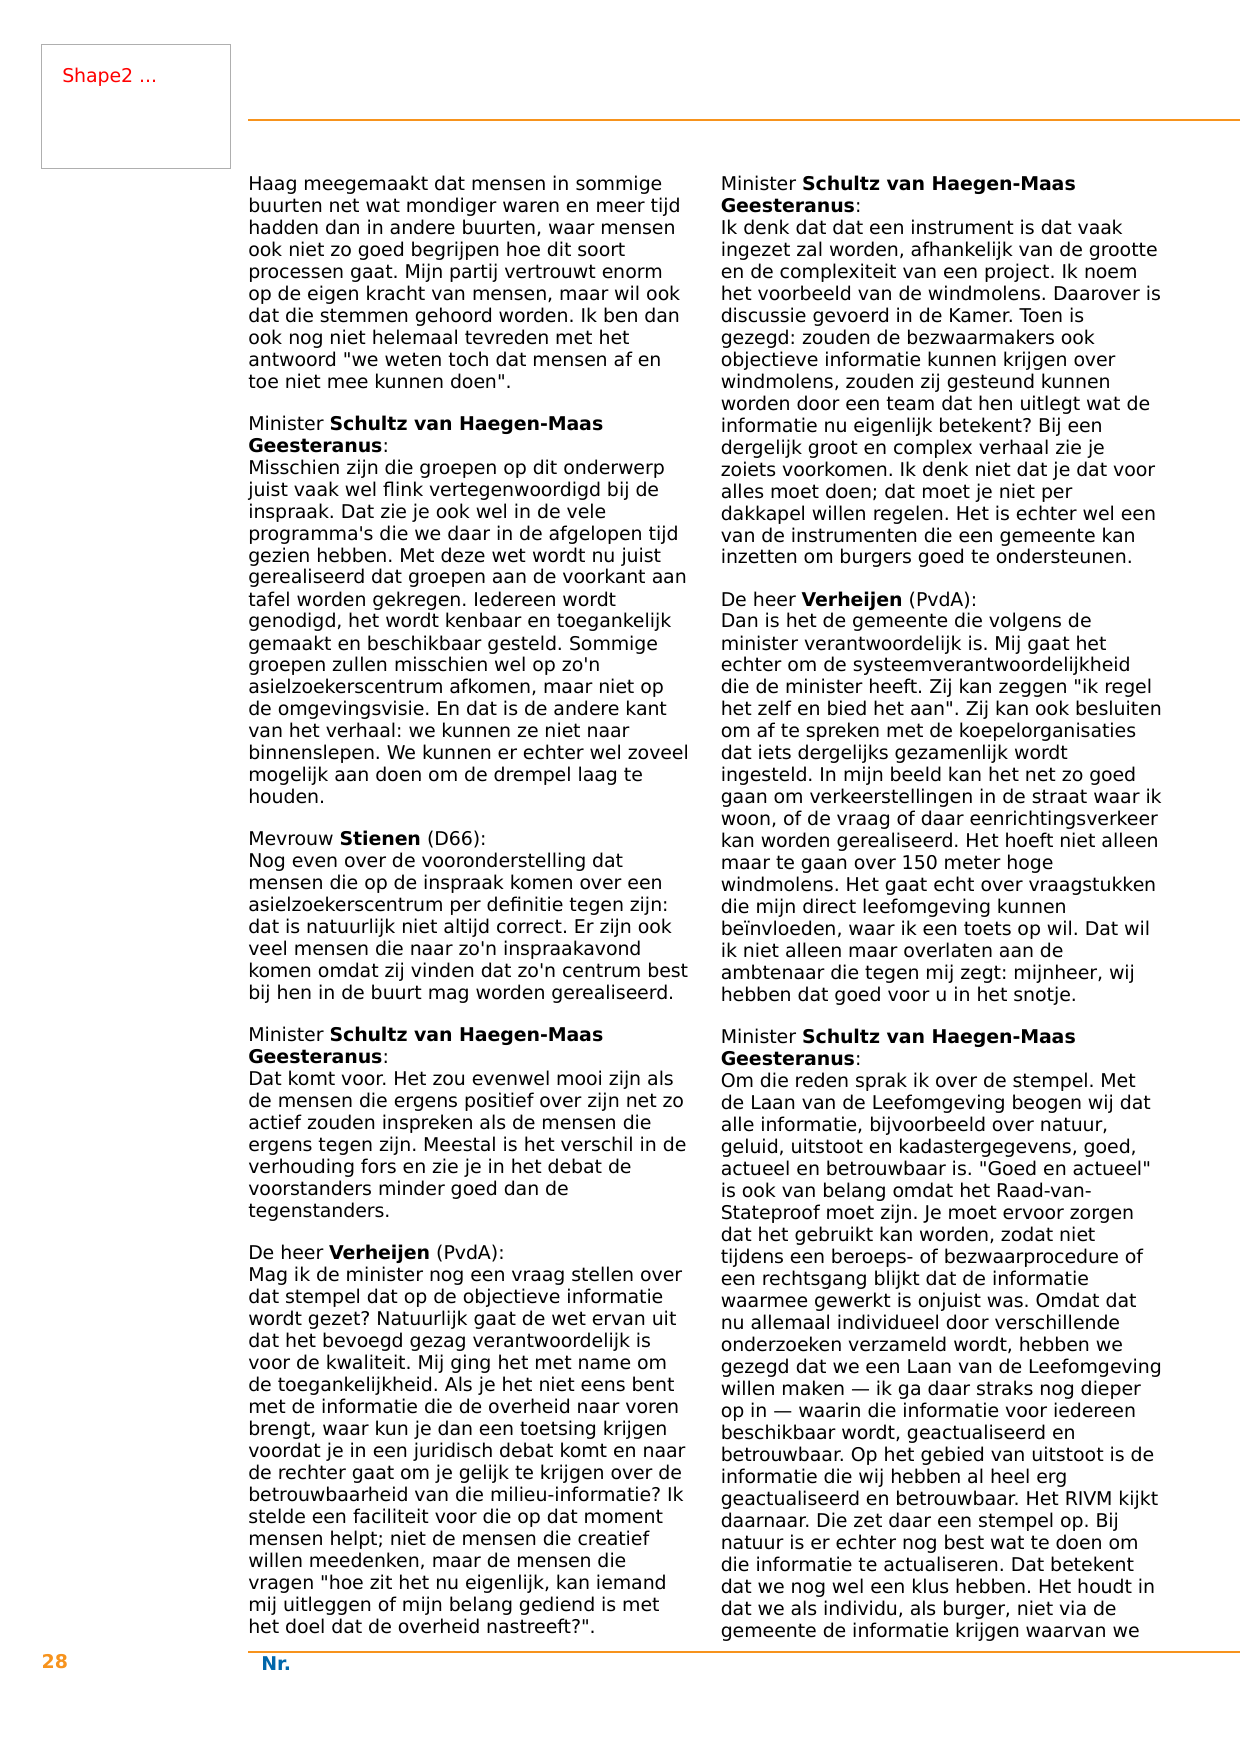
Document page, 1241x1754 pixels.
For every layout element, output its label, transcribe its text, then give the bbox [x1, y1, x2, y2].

text Minister Schultz van Haegen-Maas Geesteranus: [248, 1024, 691, 1068]
text Dan is het de gemeente die volgens de minister verantwoordelijk is. Mij gaat het echter om de systeemverantwoordelijkheid die de minister heeft. Zij kan zeggen "ik regel het zelf en bied het aan". Zij kan ook besluiten om af te spreken met de koepelorganisaties dat iets dergelijks gezamenlijk wordt ingesteld. In mijn beeld kan het net zo goed gaan om verkeerstellingen in de straat waar ik woon, of de vraag of daar eenrichtingsverkeer kan worden gerealiseerd. Het hoeft niet alleen maar te gaan over 150 meter hoge windmolens. Het gaat echt over vraagstukken die mijn direct leefomgeving kunnen beïnvloeden, waar ik een toets op wil. Dat wil ik niet alleen maar overlaten aan de ambtenaar die tegen mij zegt: mijnheer, wij hebben dat goed voor u in het snotje. [721, 610, 1163, 1006]
text Minister Schultz van Haegen-Maas Geesteranus: [721, 173, 1163, 217]
text De heer Verheijen (PvdA): [721, 588, 1163, 610]
text Minister Schultz van Haegen-Maas Geesteranus: [248, 413, 691, 457]
text Nog even over de vooronderstelling dat mensen die op de inspraak komen over een asielzoekerscentrum per definitie tegen zijn: dat is natuurlijk niet altijd correct. Er zijn ook veel mensen die naar zo'n inspraakavond komen omdat zij vinden dat zo'n centrum best bij hen in de buurt mag worden gerealiseerd. [248, 850, 691, 1004]
text Minister Schultz van Haegen-Maas Geesteranus: [721, 1026, 1163, 1070]
text Mag ik de minister nog een vraag stellen over dat stempel dat op de objectieve informatie wordt gezet? Natuurlijk gaat de wet ervan uit dat het bevoegd gezag verantwoordelijk is voor de kwaliteit. Mij ging het met name om de toegankelijkheid. Als je het niet eens bent met de informatie die de overheid naar voren brengt, waar kun je dan een toetsing krijgen voordat je in een juridisch debat komt en naar de rechter gaat om je gelijk te krijgen over de betrouwbaarheid van die milieu-informatie? Ik stelde een faciliteit voor die op dat moment mensen helpt; niet de mensen die creatief willen meedenken, maar de mensen die vragen "hoe zit het nu eigenlijk, kan iemand mij uitleggen of mijn belang gediend is met het doel dat de overheid nastreeft?". [248, 1264, 691, 1637]
text Haag meegemaakt dat mensen in sommige buurten net wat mondiger waren en meer tijd hadden dan in andere buurten, waar mensen ook niet zo goed begrijpen hoe dit soort processen gaat. Mijn partij vertrouwt enorm op de eigen kracht van mensen, maar wil ook dat die stemmen gehoord worden. Ik ben dan ook nog niet helemaal tevreden met het antwoord "we weten toch dat mensen af en toe niet mee kunnen doen". [248, 173, 691, 393]
text Om die reden sprak ik over de stempel. Met de Laan van de Leefomgeving beogen wij dat alle informatie, bijvoorbeeld over natuur, geluid, uitstoot en kadastergegevens, goed, actueel en betrouwbaar is. "Goed en actueel" is ook van belang omdat het Raad-van-Stateproof moet zijn. Je moet ervoor zorgen dat het gebruikt kan worden, zodat niet tijdens een beroeps- of bezwaarprocedure of een rechtsgang blijkt dat de informatie waarmee gewerkt is onjuist was. Omdat dat nu allemaal individueel door verschillende onderzoeken verzameld wordt, hebben we gezegd dat we een Laan van de Leefomgeving willen maken — ik ga daar straks nog dieper op in — waarin die informatie voor iedereen beschikbaar wordt, geactualiseerd en betrouwbaar. Op het gebied van uitstoot is de informatie die wij hebben al heel erg geactualiseerd en betrouwbaar. Het RIVM kijkt daarnaar. Die zet daar een stempel op. Bij natuur is er echter nog best wat te doen om die informatie te actualiseren. Dat betekent dat we nog wel een klus hebben. Het houdt in dat we als individu, als burger, niet via de gemeente de informatie krijgen waarvan we [721, 1070, 1163, 1641]
text Misschien zijn die groepen op dit onderwerp juist vaak wel flink vertegenwoordigd bij de inspraak. Dat zie je ook wel in de vele programma's die we daar in de afgelopen tijd gezien hebben. Met deze wet wordt nu juist gerealiseerd dat groepen aan de voorkant aan tafel worden gekregen. Iedereen wordt genodigd, het wordt kenbaar en toegankelijk gemaakt en beschikbaar gesteld. Sommige groepen zullen misschien wel op zo'n asielzoekerscentrum afkomen, maar niet op de omgevingsvisie. En dat is de andere kant van het verhaal: we kunnen ze niet naar binnenslepen. We kunnen er echter wel zoveel mogelijk aan doen om de drempel laag te houden. [248, 457, 691, 808]
text Ik denk dat dat een instrument is dat vaak ingezet zal worden, afhankelijk van de grootte en de complexiteit van een project. Ik noem het voorbeeld van de windmolens. Daarover is discussie gevoerd in de Kamer. Toen is gezegd: zouden de bezwaarmakers ook objectieve informatie kunnen krijgen over windmolens, zouden zij gesteund kunnen worden door een team dat hen uitlegt wat de informatie nu eigenlijk betekent? Bij een dergelijk groot en complex verhaal zie je zoiets voorkomen. Ik denk niet dat je dat voor alles moet doen; dat moet je niet per dakkapel willen regelen. Het is echter wel een van de instrumenten die een gemeente kan inzetten om burgers goed te ondersteunen. [721, 217, 1163, 568]
text De heer Verheijen (PvdA): [248, 1242, 691, 1264]
text Mevrouw Stienen (D66): [248, 828, 691, 850]
text Dat komt voor. Het zou evenwel mooi zijn als de mensen die ergens positief over zijn net zo actief zouden inspreken als de mensen die ergens tegen zijn. Meestal is het verschil in de verhouding fors en zie je in het debat de voorstanders minder goed dan de tegenstanders. [248, 1068, 691, 1222]
